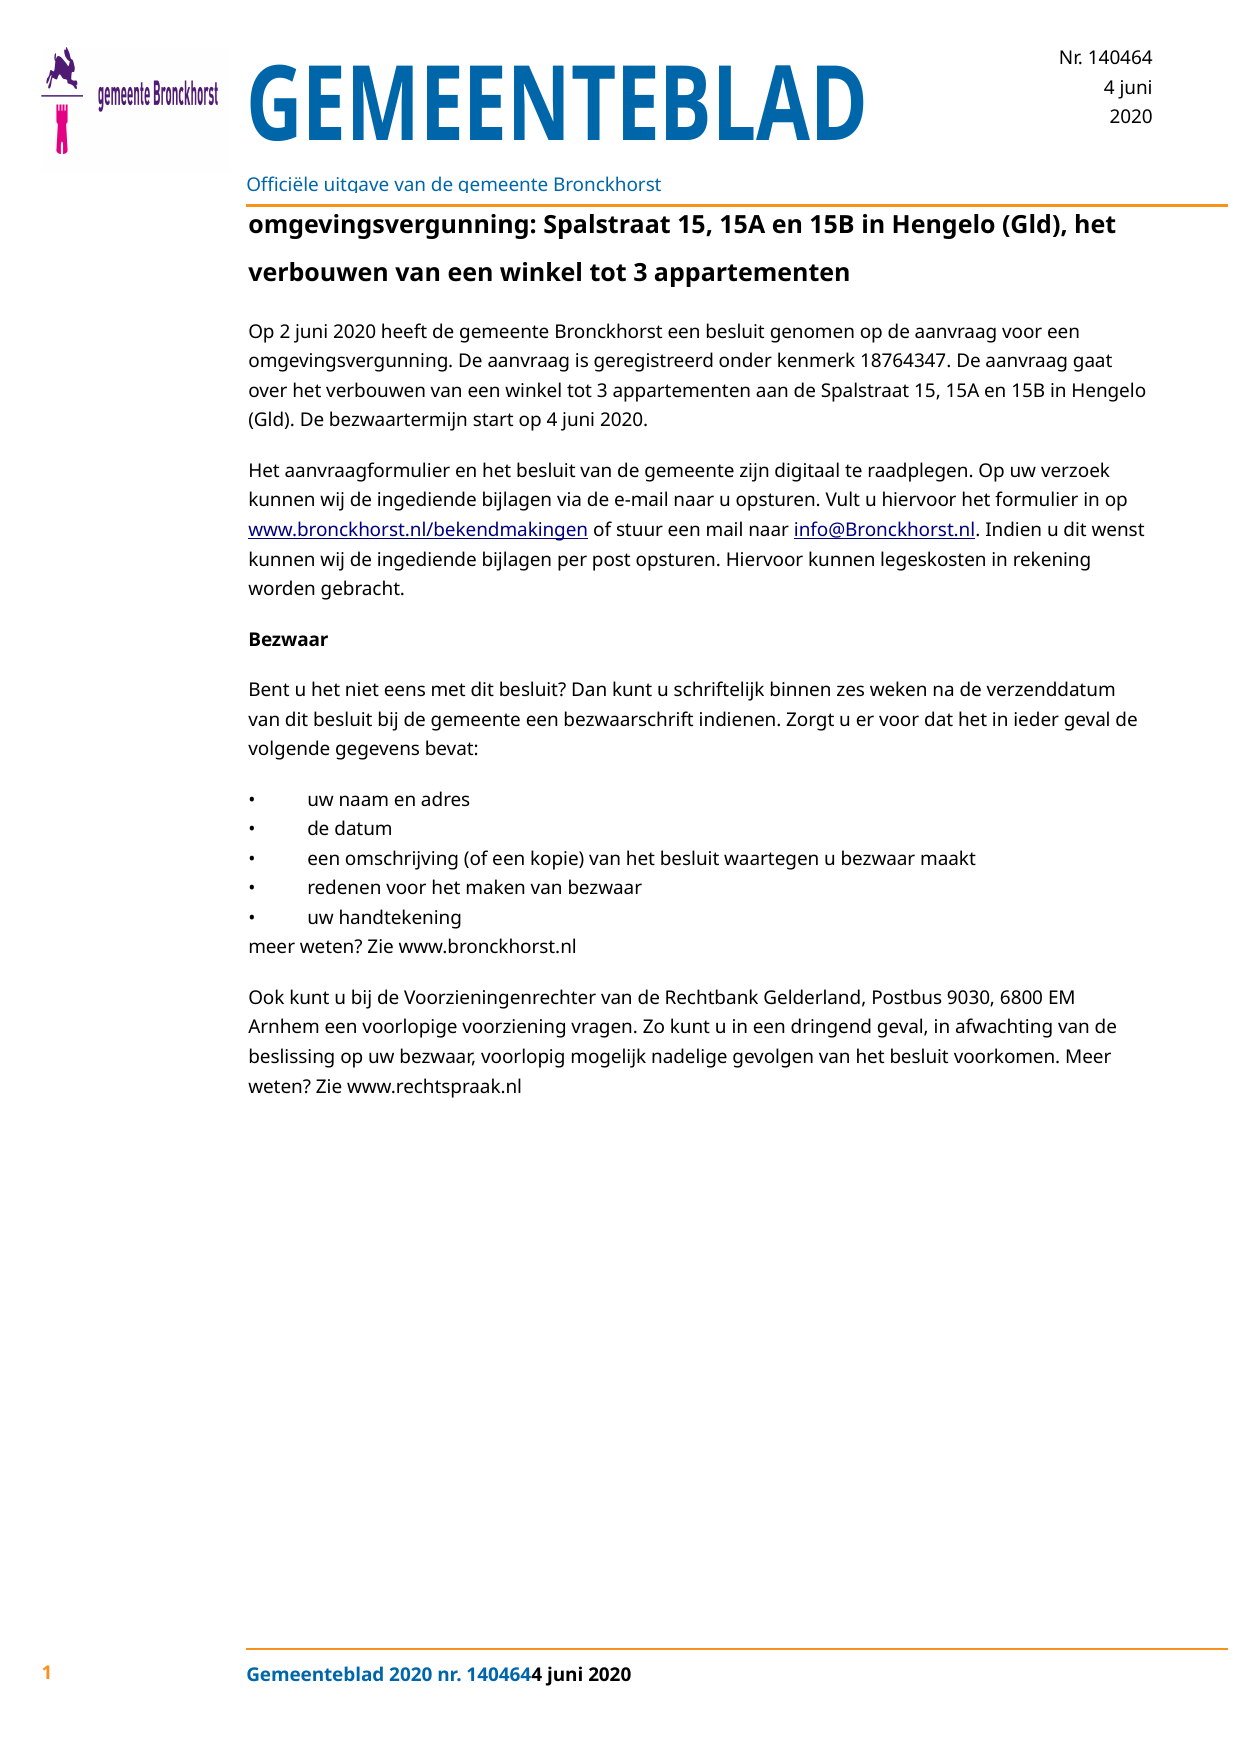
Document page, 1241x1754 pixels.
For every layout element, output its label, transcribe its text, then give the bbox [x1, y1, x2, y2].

list uw handtekening [248, 904, 1152, 930]
text Bent u het niet eens met dit besluit? Dan kunt u schriftelijk binnen zes weken na de verzenddatum van dit besluit bij de gemeente een bezwaarschrift indienen. Zorgt u er voor dat het in ieder geval de volgende gegevens bevat: [248, 676, 1152, 761]
text Op 2 juni 2020 heeft de gemeente Bronckhorst een besluit genomen op de aanvraag voor een omgevingsvergunning. De aanvraag is geregistreerd onder kenmerk 18764347. De aanvraag gaat over het verbouwen van een winkel tot 3 appartementen aan de Spalstraat 15, 15A en 15B in Hengelo (Gld). De bezwaartermijn start op 4 juni 2020. [248, 318, 1152, 432]
list de datum [248, 815, 1152, 841]
text Ook kunt u bij de Voorzieningenrechter van de Rechtbank Gelderland, Postbus 9030, 6800 EM Arnhem een voorlopige voorziening vragen. Zo kunt u in een dringend geval, in afwachting van de beslissing op uw bezwaar, voorlopig mogelijk nadelige gevolgen van het besluit voorkomen. Meer weten? Zie www.rechtspraak.nl [248, 984, 1152, 1099]
list een omschrijving (of een kopie) van het besluit waartegen u bezwaar maakt [248, 845, 1152, 871]
text omgevingsvergunning: Spalstraat 15, 15A en 15B in Hengelo (Gld), het verbouwen van een winkel tot 3 appartementen [248, 207, 1152, 288]
list uw naam en adres [248, 786, 1152, 812]
text meer weten? Zie www.bronckhorst.nl [248, 934, 1152, 959]
list redenen voor het maken van bezwaar [248, 874, 1152, 900]
text Het aanvraagformulier en het besluit van de gemeente zijn digitaal te raadplegen. Op uw verzoek kunnen wij de ingediende bijlagen via de e-mail naar u opsturen. Vult u hiervoor het formulier in op www.bronckhorst.nl/bekendmakingen of stuur een mail naar info@Bronckhorst.nl. Indien u dit wenst kunnen wij de ingediende bijlagen per post opsturen. Hiervoor kunnen legeskosten in rekening worden gebracht. [248, 457, 1152, 601]
text Bezwaar [248, 626, 1152, 652]
picture [41, 47, 231, 172]
